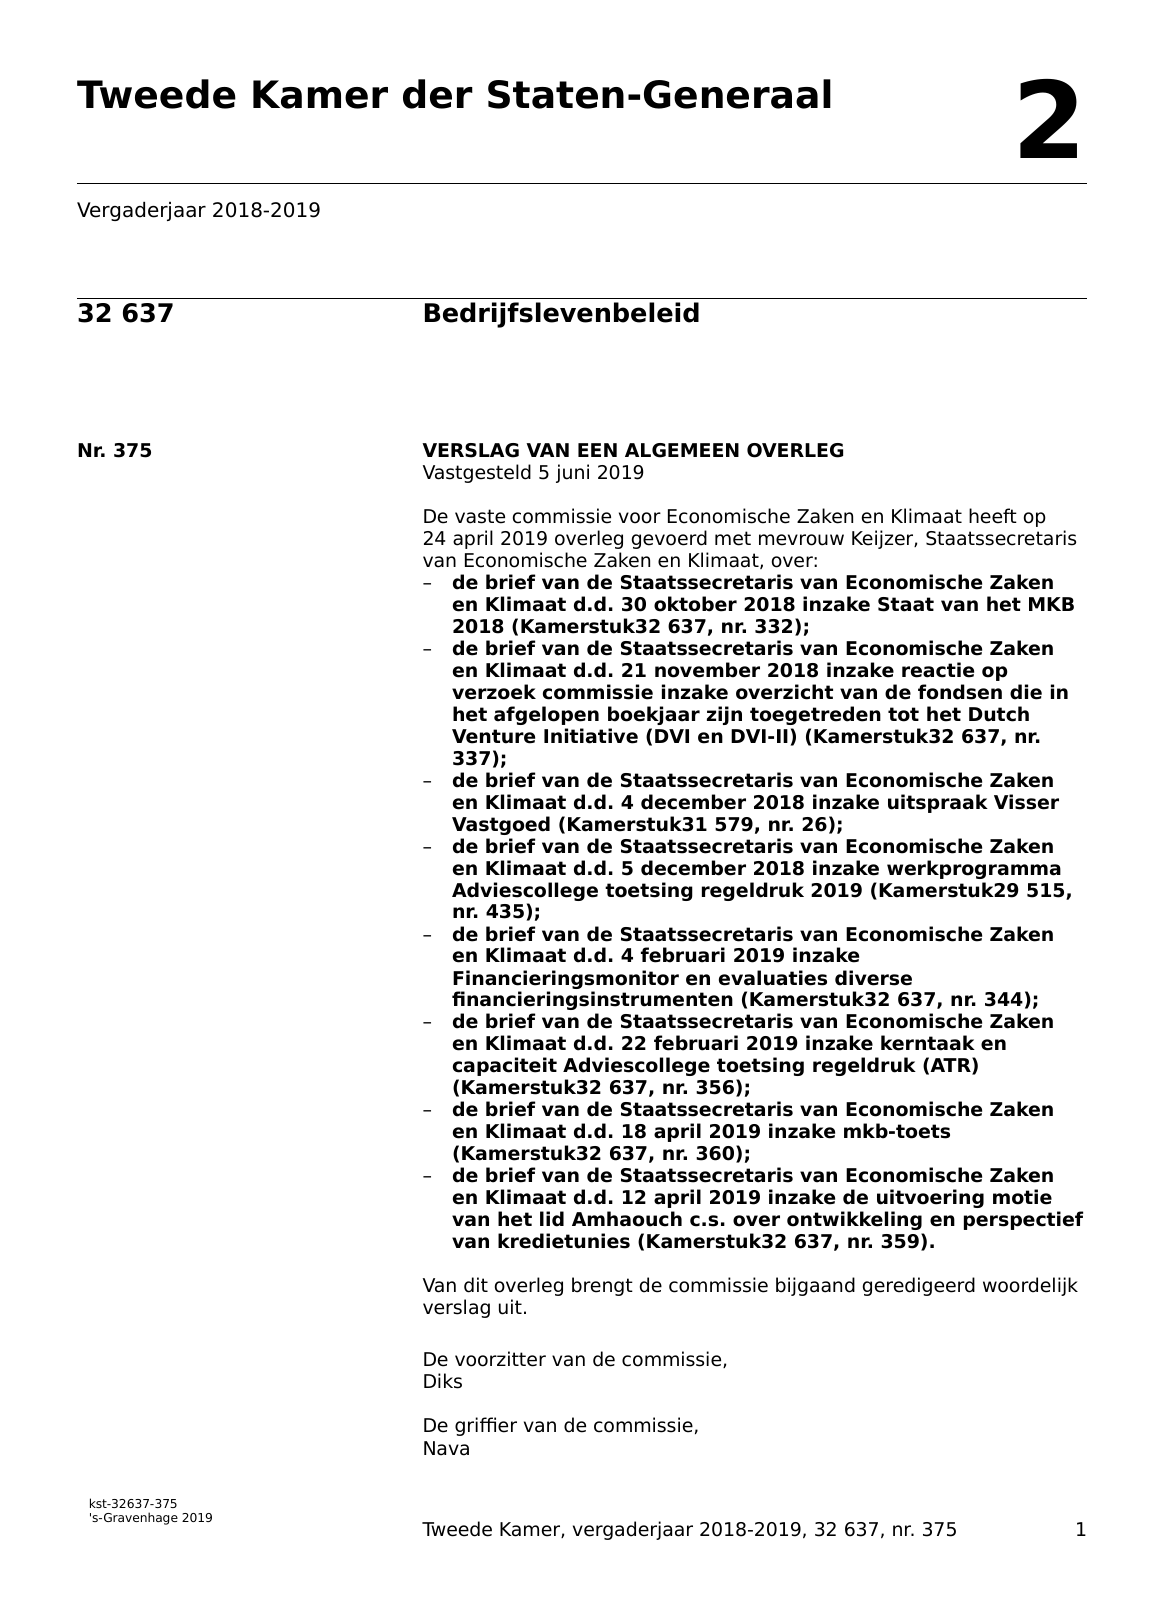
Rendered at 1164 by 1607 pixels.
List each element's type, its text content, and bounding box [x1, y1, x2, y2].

text kst-32637-375 [88, 1497, 323, 1511]
text Vastgesteld 5 juni 2019 [422, 462, 1087, 484]
text – de brief van de Staatssecretaris van Economische Zaken en Klimaat d.d. 22 februari 2019 inzake kerntaak en capaciteit Adviescollege toetsing regeldruk (ATR) (Kamerstuk32 637, nr. 356); [422, 1011, 1087, 1099]
subtitle 32 637 Bedrijfslevenbeleid [77, 299, 1087, 329]
text – de brief van de Staatssecretaris van Economische Zaken en Klimaat d.d. 21 november 2018 inzake reactie op verzoek commissie inzake overzicht van de fondsen die in het afgelopen boekjaar zijn toegetreden tot het Dutch Venture Initiative (DVI en DVI-II) (Kamerstuk32 637, nr. 337); [422, 638, 1087, 769]
text – de brief van de Staatssecretaris van Economische Zaken en Klimaat d.d. 30 oktober 2018 inzake Staat van het MKB 2018 (Kamerstuk32 637, nr. 332); [422, 572, 1087, 638]
table_header Tweede Kamer der Staten-Generaal [77, 59, 886, 183]
text – de brief van de Staatssecretaris van Economische Zaken en Klimaat d.d. 4 februari 2019 inzake Financieringsmonitor en evaluaties diverse financieringsinstrumenten (Kamerstuk32 637, nr. 344); [422, 923, 1087, 1011]
table_cell Vergaderjaar 2018-2019 [77, 184, 1087, 298]
subtitle Nr. 375 VERSLAG VAN EEN ALGEMEEN OVERLEG [77, 440, 1087, 462]
text – de brief van de Staatssecretaris van Economische Zaken en Klimaat d.d. 18 april 2019 inzake mkb-toets (Kamerstuk32 637, nr. 360); [422, 1099, 1087, 1165]
text De voorzitter van de commissie, Diks [422, 1349, 1087, 1393]
text 's-Gravenhage 2019 [88, 1511, 323, 1525]
text Van dit overleg brengt de commissie bijgaand geredigeerd woordelijk verslag uit. [422, 1275, 1087, 1319]
text – de brief van de Staatssecretaris van Economische Zaken en Klimaat d.d. 5 december 2018 inzake werkprogramma Adviescollege toetsing regeldruk 2019 (Kamerstuk29 515, nr. 435); [422, 836, 1087, 923]
table_header 2 [886, 59, 1087, 183]
text – de brief van de Staatssecretaris van Economische Zaken en Klimaat d.d. 4 december 2018 inzake uitspraak Visser Vastgoed (Kamerstuk31 579, nr. 26); [422, 769, 1087, 836]
text – de brief van de Staatssecretaris van Economische Zaken en Klimaat d.d. 12 april 2019 inzake de uitvoering motie van het lid Amhaouch c.s. over ontwikkeling en perspectief van kredietunies (Kamerstuk32 637, nr. 359). [422, 1165, 1087, 1253]
text De vaste commissie voor Economische Zaken en Klimaat heeft op 24 april 2019 overleg gevoerd met mevrouw Keijzer, Staatssecretaris van Economische Zaken en Klimaat, over: [422, 506, 1087, 572]
text De griffier van de commissie, Nava [422, 1415, 1087, 1459]
